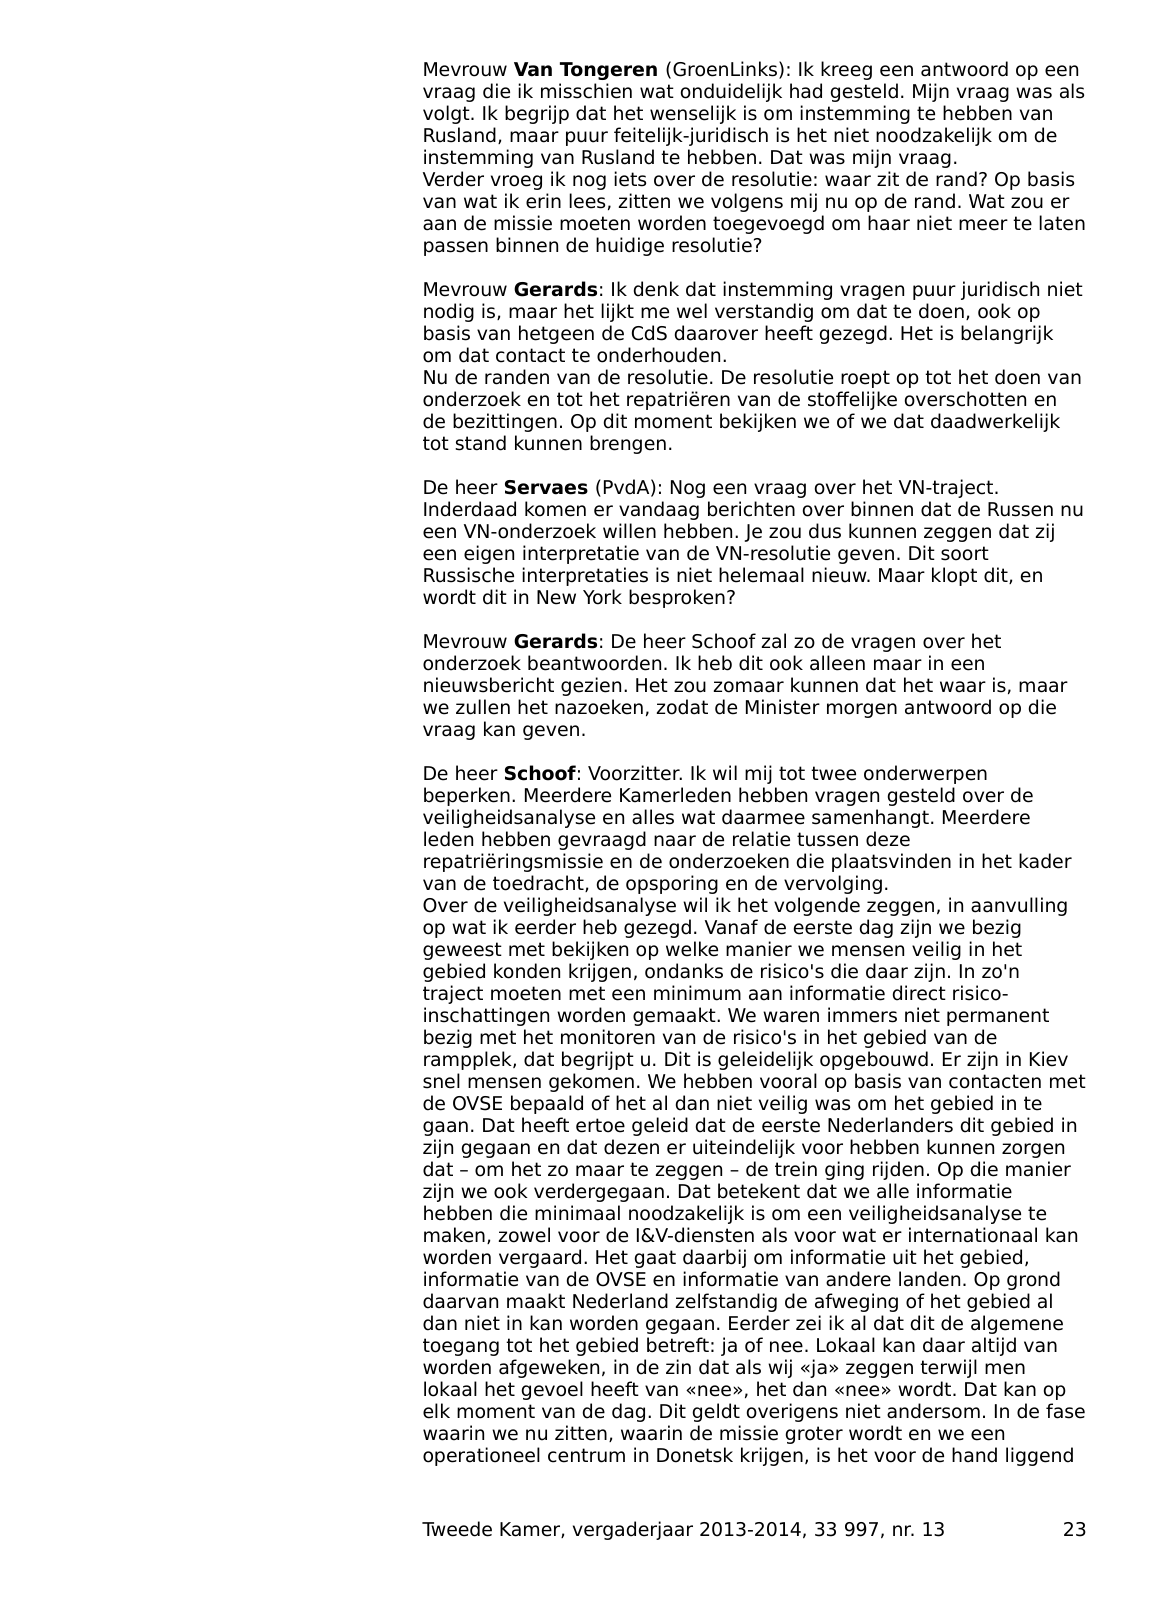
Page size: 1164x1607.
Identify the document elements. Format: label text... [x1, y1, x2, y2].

text Verder vroeg ik nog iets over de resolutie: waar zit de rand? Op basis van wat ik erin lees, zitten we volgens mij nu op de rand. Wat zou er aan de missie moeten worden toegevoegd om haar niet meer te laten passen binnen de huidige resolutie? [422, 169, 1087, 257]
text De heer Servaes (PvdA): Nog een vraag over het VN-traject. Inderdaad komen er vandaag berichten over binnen dat de Russen nu een VN-onderzoek willen hebben. Je zou dus kunnen zeggen dat zij een eigen interpretatie van de VN-resolutie geven. Dit soort Russische interpretaties is niet helemaal nieuw. Maar klopt dit, en wordt dit in New York besproken? [422, 477, 1087, 609]
text Mevrouw Gerards: De heer Schoof zal zo de vragen over het onderzoek beantwoorden. Ik heb dit ook alleen maar in een nieuwsbericht gezien. Het zou zomaar kunnen dat het waar is, maar we zullen het nazoeken, zodat de Minister morgen antwoord op die vraag kan geven. [422, 631, 1087, 741]
text Over de veiligheidsanalyse wil ik het volgende zeggen, in aanvulling op wat ik eerder heb gezegd. Vanaf de eerste dag zijn we bezig geweest met bekijken op welke manier we mensen veilig in het gebied konden krijgen, ondanks de risico's die daar zijn. In zo'n traject moeten met een minimum aan informatie direct risico-inschattingen worden gemaakt. We waren immers niet permanent bezig met het monitoren van de risico's in het gebied van de rampplek, dat begrijpt u. Dit is geleidelijk opgebouwd. Er zijn in Kiev snel mensen gekomen. We hebben vooral op basis van contacten met de OVSE bepaald of het al dan niet veilig was om het gebied in te gaan. Dat heeft ertoe geleid dat de eerste Nederlanders dit gebied in zijn gegaan en dat dezen er uiteindelijk voor hebben kunnen zorgen dat – om het zo maar te zeggen – de trein ging rijden. Op die manier zijn we ook verdergegaan. Dat betekent dat we alle informatie hebben die minimaal noodzakelijk is om een veiligheidsanalyse te maken, zowel voor de I&V-diensten als voor wat er internationaal kan worden vergaard. Het gaat daarbij om informatie uit het gebied, informatie van de OVSE en informatie van andere landen. Op grond daarvan maakt Nederland zelfstandig de afweging of het gebied al dan niet in kan worden gegaan. Eerder zei ik al dat dit de algemene toegang tot het gebied betreft: ja of nee. Lokaal kan daar altijd van worden afgeweken, in de zin dat als wij «ja» zeggen terwijl men lokaal het gevoel heeft van «nee», het dan «nee» wordt. Dat kan op elk moment van de dag. Dit geldt overigens niet andersom. In de fase waarin we nu zitten, waarin de missie groter wordt en we een operationeel centrum in Donetsk krijgen, is het voor de hand liggend [422, 895, 1087, 1467]
text Mevrouw Gerards: Ik denk dat instemming vragen puur juridisch niet nodig is, maar het lijkt me wel verstandig om dat te doen, ook op basis van hetgeen de CdS daarover heeft gezegd. Het is belangrijk om dat contact te onderhouden. [422, 279, 1087, 367]
text Mevrouw Van Tongeren (GroenLinks): Ik kreeg een antwoord op een vraag die ik misschien wat onduidelijk had gesteld. Mijn vraag was als volgt. Ik begrijp dat het wenselijk is om instemming te hebben van Rusland, maar puur feitelijk-juridisch is het niet noodzakelijk om de instemming van Rusland te hebben. Dat was mijn vraag. [422, 59, 1087, 169]
text De heer Schoof: Voorzitter. Ik wil mij tot twee onderwerpen beperken. Meerdere Kamerleden hebben vragen gesteld over de veiligheidsanalyse en alles wat daarmee samenhangt. Meerdere leden hebben gevraagd naar de relatie tussen deze repatriëringsmissie en de onderzoeken die plaatsvinden in het kader van de toedracht, de opsporing en de vervolging. [422, 763, 1087, 895]
text Nu de randen van de resolutie. De resolutie roept op tot het doen van onderzoek en tot het repatriëren van de stoffelijke overschotten en de bezittingen. Op dit moment bekijken we of we dat daadwerkelijk tot stand kunnen brengen. [422, 367, 1087, 455]
